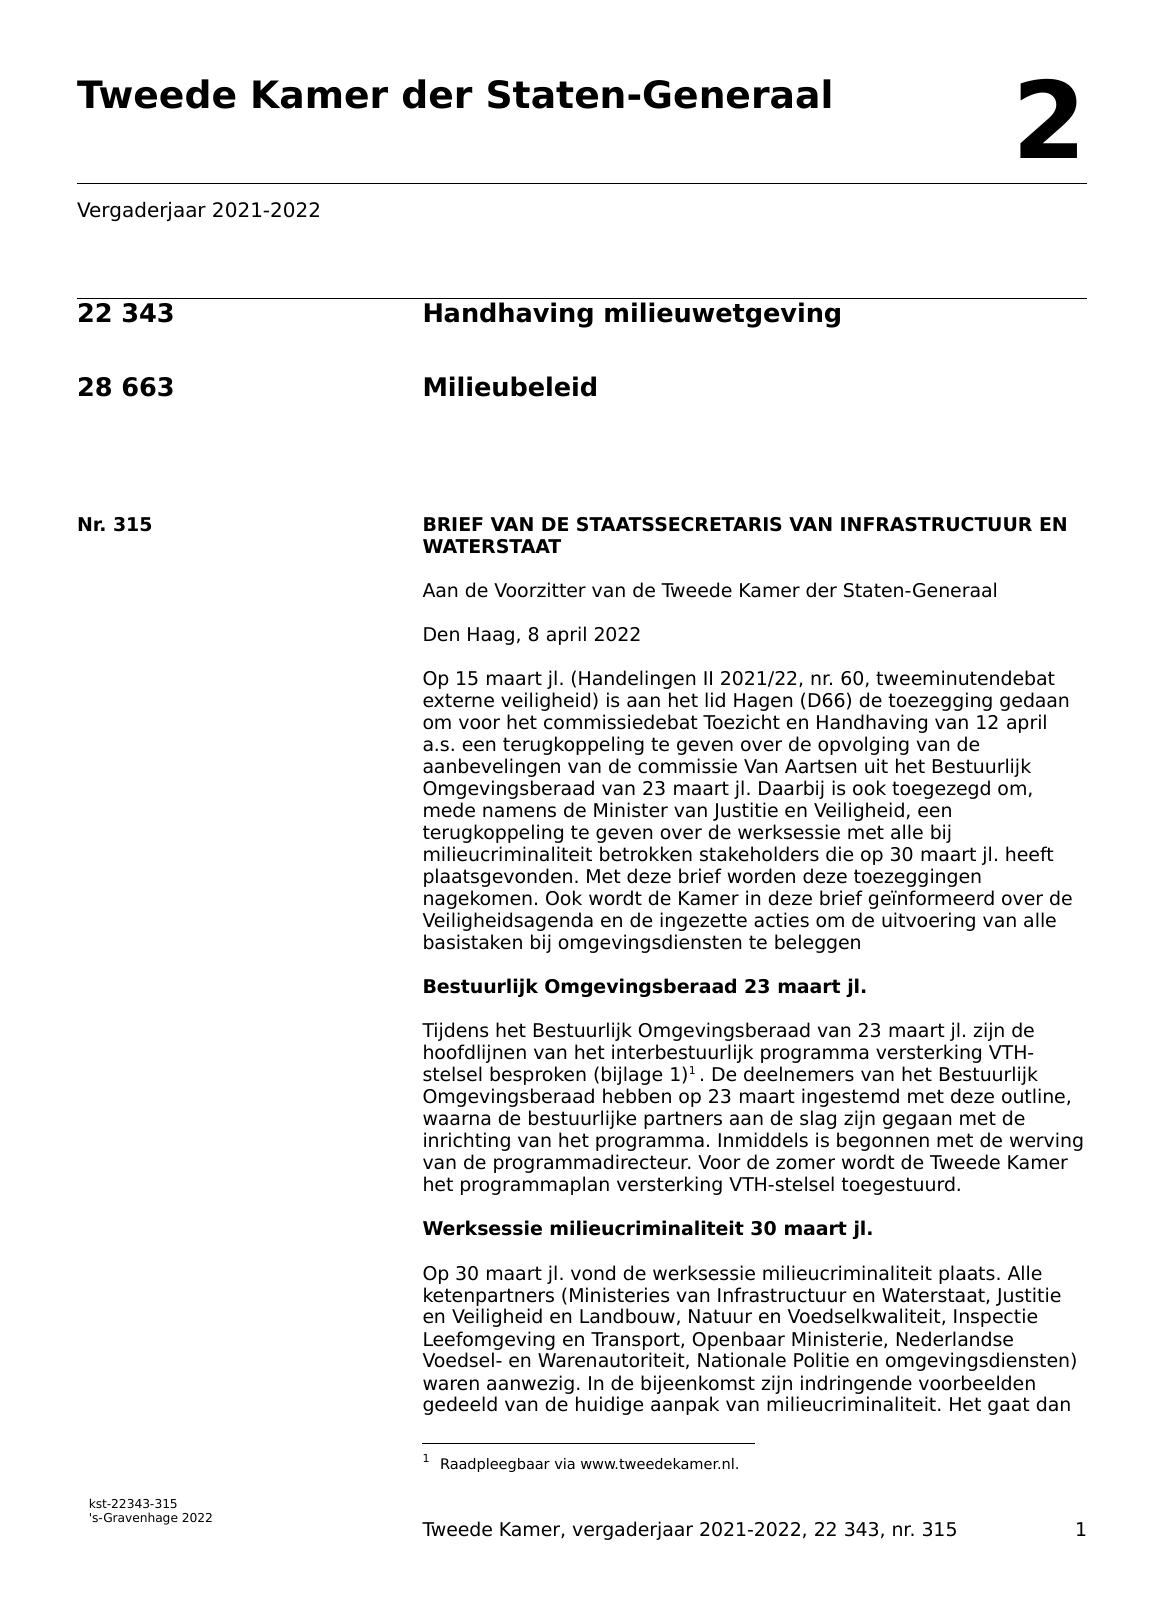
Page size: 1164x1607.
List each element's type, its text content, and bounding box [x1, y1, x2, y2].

text Aan de Voorzitter van de Tweede Kamer der Staten-Generaal [422, 580, 1087, 602]
text Den Haag, 8 april 2022 [422, 624, 1087, 646]
table_header Tweede Kamer der Staten-Generaal [77, 59, 886, 183]
subtitle 22 343 Handhaving milieuwetgeving [77, 299, 1087, 329]
subtitle 28 663 Milieubeleid [77, 373, 1087, 403]
text Op 15 maart jl. (Handelingen II 2021/22, nr. 60, tweeminutendebat externe veiligheid) is aan het lid Hagen (D66) de toezegging gedaan om voor het commissiedebat Toezicht en Handhaving van 12 april a.s. een terugkoppeling te geven over de opvolging van de aanbevelingen van de commissie Van Aartsen uit het Bestuurlijk Omgevingsberaad van 23 maart jl. Daarbij is ook toegezegd om, mede namens de Minister van Justitie en Veiligheid, een terugkoppeling te geven over de werksessie met alle bij milieucriminaliteit betrokken stakeholders die op 30 maart jl. heeft plaatsgevonden. Met deze brief worden deze toezeggingen nagekomen. Ook wordt de Kamer in deze brief geïnformeerd over de Veiligheidsagenda en de ingezette acties om de uitvoering van alle basistaken bij omgevingsdiensten te beleggen [422, 668, 1087, 954]
text Raadpleegbaar via www.tweedekamer.nl. [422, 1452, 1087, 1474]
text 's-Gravenhage 2022 [88, 1511, 323, 1525]
text Tijdens het Bestuurlijk Omgevingsberaad van 23 maart jl. zijn de hoofdlijnen van het interbestuurlijk programma versterking VTH-stelsel besproken (bijlage 1). De deelnemers van het Bestuurlijk Omgevingsberaad hebben op 23 maart ingestemd met deze outline, waarna de bestuurlijke partners aan de slag zijn gegaan met de inrichting van het programma. Inmiddels is begonnen met de werving van de programmadirecteur. Voor de zomer wordt de Tweede Kamer het programmaplan versterking VTH-stelsel toegestuurd. [422, 1020, 1087, 1196]
text Op 30 maart jl. vond de werksessie milieucriminaliteit plaats. Alle ketenpartners (Ministeries van Infrastructuur en Waterstaat, Justitie en Veiligheid en Landbouw, Natuur en Voedselkwaliteit, Inspectie Leefomgeving en Transport, Openbaar Ministerie, Nederlandse Voedsel- en Warenautoriteit, Nationale Politie en omgevingsdiensten) waren aanwezig. In de bijeenkomst zijn indringende voorbeelden gedeeld van de huidige aanpak van milieucriminaliteit. Het gaat dan [422, 1262, 1087, 1416]
text Werksessie milieucriminaliteit 30 maart jl. [422, 1218, 1087, 1240]
table_cell Vergaderjaar 2021-2022 [77, 184, 1087, 298]
table_header 2 [886, 59, 1087, 183]
subtitle Nr. 315 BRIEF VAN DE STAATSSECRETARIS VAN INFRASTRUCTUUR EN WATERSTAAT [77, 514, 1087, 558]
text Bestuurlijk Omgevingsberaad 23 maart jl. [422, 976, 1087, 998]
text kst-22343-315 [88, 1497, 323, 1511]
